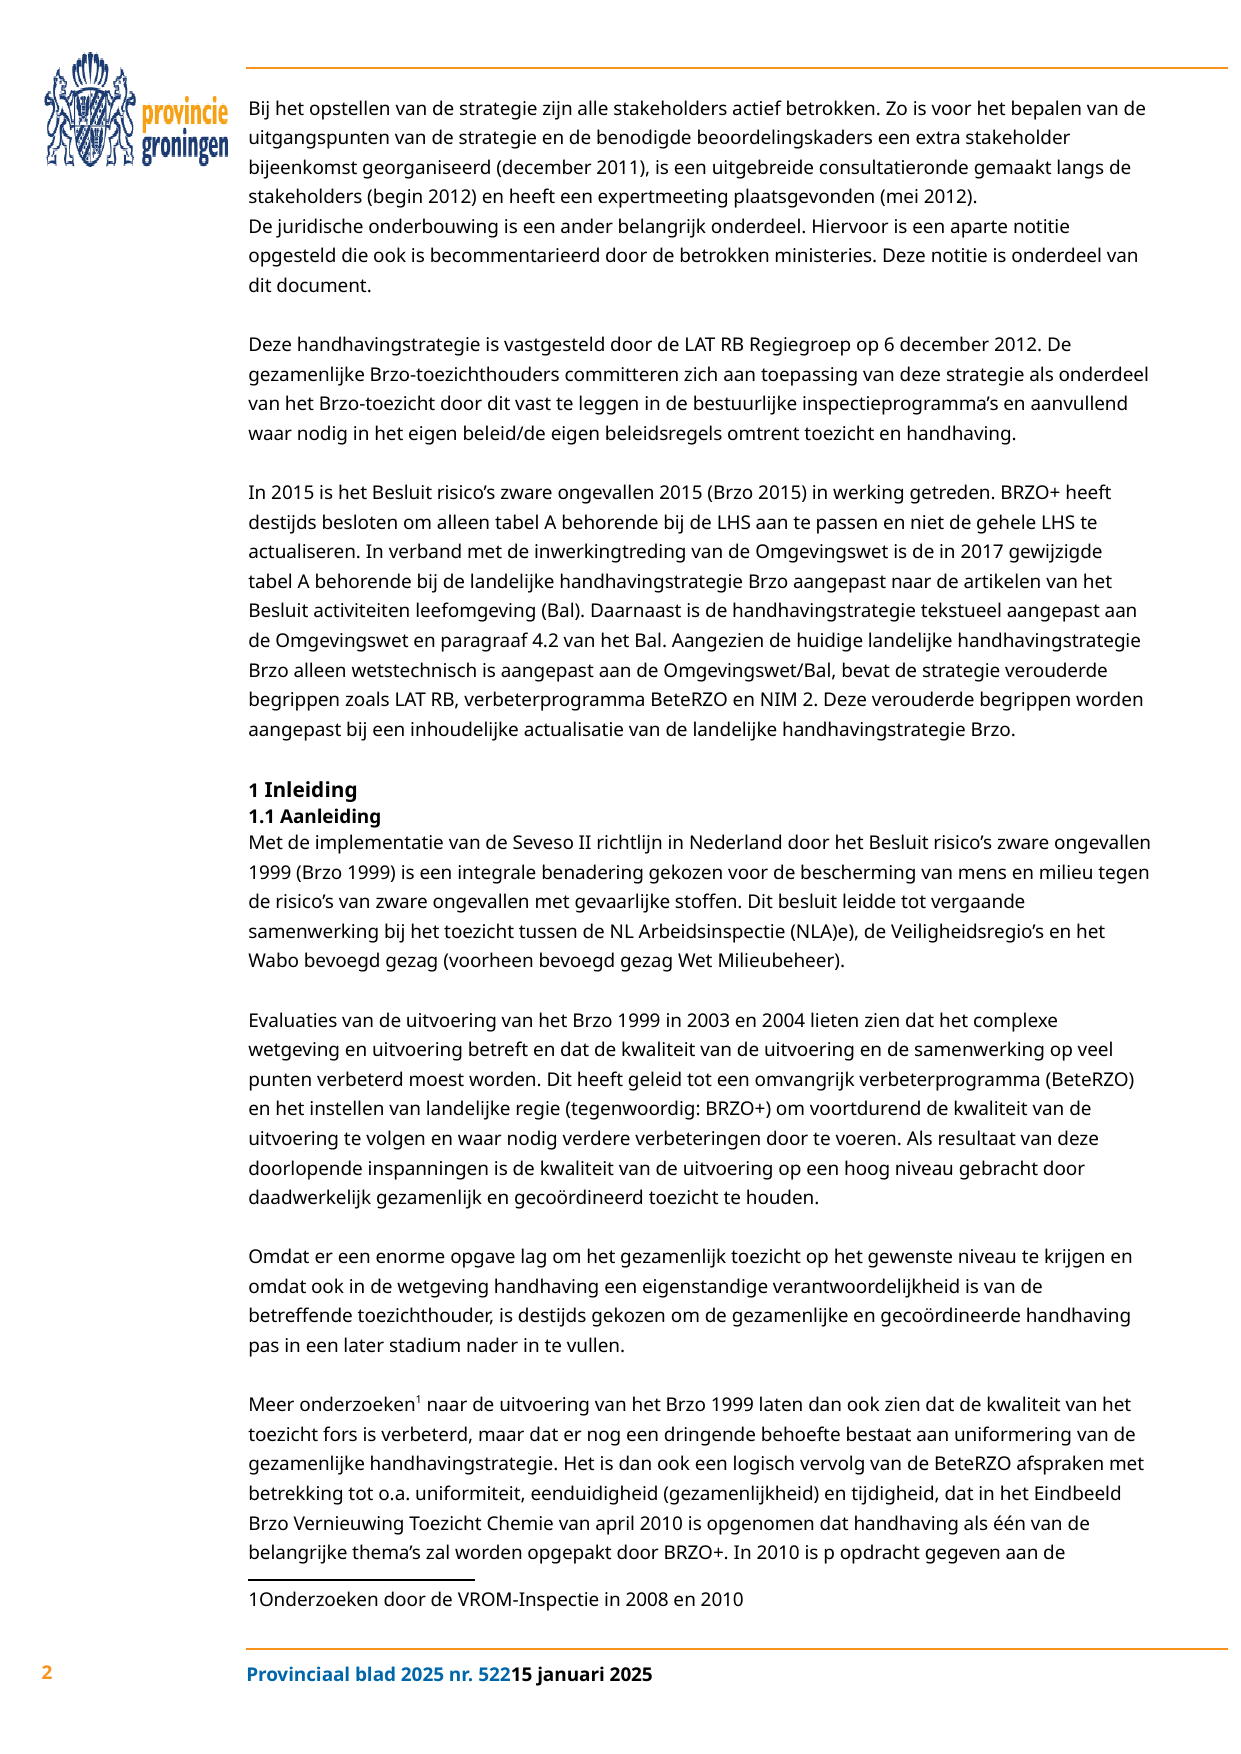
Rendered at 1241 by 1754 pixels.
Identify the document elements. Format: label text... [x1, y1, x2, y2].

picture [41, 47, 231, 172]
text Met de implementatie van de Seveso II richtlijn in Nederland door het Besluit risico’s zware ongevallen 1999 (Brzo 1999) is een integrale benadering gekozen voor de bescherming van mens en milieu tegen de risico’s van zware ongevallen met gevaarlijke stoffen. Dit besluit leidde tot vergaande samenwerking bij het toezicht tussen de NL Arbeidsinspectie (NLA)e), de Veiligheidsregio’s en het Wabo bevoegd gezag (voorheen bevoegd gezag Wet Milieubeheer). [248, 829, 1152, 973]
text Deze handhavingstrategie is vastgesteld door de LAT RB Regiegroep op 6 december 2012. De gezamenlijke Brzo-toezichthouders committeren zich aan toepassing van deze strategie als onderdeel van het Brzo-toezicht door dit vast te leggen in de bestuurlijke inspectieprogramma’s en aanvullend waar nodig in het eigen beleid/de eigen beleidsregels omtrent toezicht en handhaving. [248, 331, 1152, 446]
text Meer onderzoeken naar de uitvoering van het Brzo 1999 laten dan ook zien dat de kwaliteit van het toezicht fors is verbeterd, maar dat er nog een dringende behoefte bestaat aan uniformering van de gezamenlijke handhavingstrategie. Het is dan ook een logisch vervolg van de BeteRZO afspraken met betrekking tot o.a. uniformiteit, eenduidigheid (gezamenlijkheid) en tijdigheid, dat in het Eindbeeld Brzo Vernieuwing Toezicht Chemie van april 2010 is opgenomen dat handhaving als één van de belangrijke thema’s zal worden opgepakt door BRZO+. In 2010 is p opdracht gegeven aan de [248, 1391, 1152, 1565]
text Onderzoeken door de VROM-Inspectie in 2008 en 2010 [248, 1586, 1152, 1612]
text In 2015 is het Besluit risico’s zware ongevallen 2015 (Brzo 2015) in werking getreden. BRZO+ heeft destijds besloten om alleen tabel A behorende bij de LHS aan te passen en niet de gehele LHS te actualiseren. In verband met de inwerkingtreding van de Omgevingswet is de in 2017 gewijzigde tabel A behorende bij de landelijke handhavingstrategie Brzo aangepast naar de artikelen van het Besluit activiteiten leefomgeving (Bal). Daarnaast is de handhavingstrategie tekstueel aangepast aan de Omgevingswet en paragraaf 4.2 van het Bal. Aangezien de huidige landelijke handhavingstrategie Brzo alleen wetstechnisch is aangepast aan de Omgevingswet/Bal, bevat de strategie verouderde begrippen zoals LAT RB, verbeterprogramma BeteRZO en NIM 2. Deze verouderde begrippen worden aangepast bij een inhoudelijke actualisatie van de landelijke handhavingstrategie Brzo. [248, 479, 1152, 742]
text 1 Inleiding [248, 775, 1152, 804]
text 1.1 Aanleiding [248, 804, 1152, 829]
text Omdat er een enorme opgave lag om het gezamenlijk toezicht op het gewenste niveau te krijgen en omdat ook in de wetgeving handhaving een eigenstandige verantwoordelijkheid is van de betreffende toezichthouder, is destijds gekozen om de gezamenlijke en gecoördineerde handhaving pas in een later stadium nader in te vullen. [248, 1243, 1152, 1358]
text Evaluaties van de uitvoering van het Brzo 1999 in 2003 en 2004 lieten zien dat het complexe wetgeving en uitvoering betreft en dat de kwaliteit van de uitvoering en de samenwerking op veel punten verbeterd moest worden. Dit heeft geleid tot een omvangrijk verbeterprogramma (BeteRZO) en het instellen van landelijke regie (tegenwoordig: BRZO+) om voortdurend de kwaliteit van de uitvoering te volgen en waar nodig verdere verbeteringen door te voeren. Als resultaat van deze doorlopende inspanningen is de kwaliteit van de uitvoering op een hoog niveau gebracht door daadwerkelijk gezamenlijk en gecoördineerd toezicht te houden. [248, 1007, 1152, 1210]
text Bij het opstellen van de strategie zijn alle stakeholders actief betrokken. Zo is voor het bepalen van de uitgangspunten van de strategie en de benodigde beoordelingskaders een extra stakeholder bijeenkomst georganiseerd (december 2011), is een uitgebreide consultatieronde gemaakt langs de stakeholders (begin 2012) en heeft een expertmeeting plaatsgevonden (mei 2012). [248, 95, 1152, 209]
text De juridische onderbouwing is een ander belangrijk onderdeel. Hiervoor is een aparte notitie opgesteld die ook is becommentarieerd door de betrokken ministeries. Deze notitie is onderdeel van dit document. [248, 213, 1152, 298]
